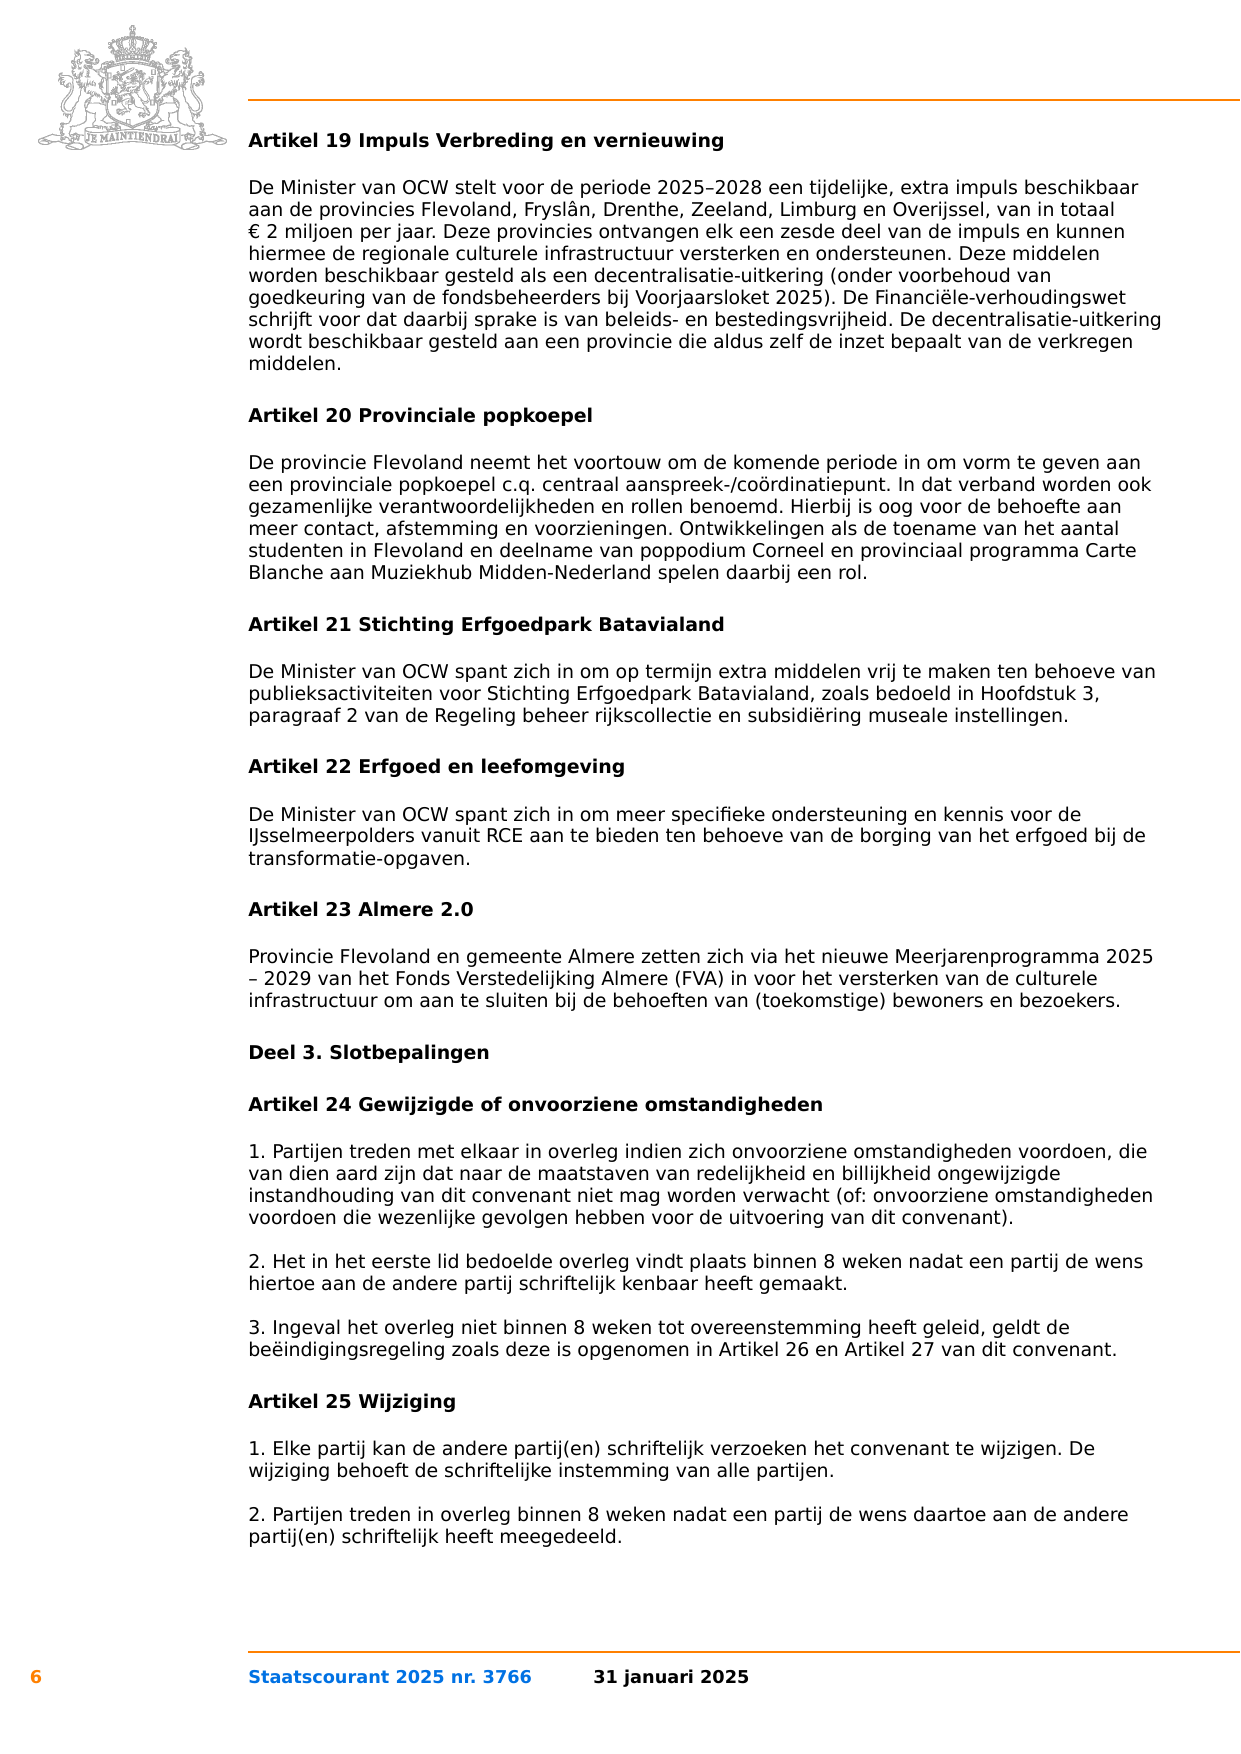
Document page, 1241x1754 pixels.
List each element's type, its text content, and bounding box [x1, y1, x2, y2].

text 2. Partijen treden in overleg binnen 8 weken nadat een partij de wens daartoe aan de andere partij(en) schriftelijk heeft meegedeeld. [248, 1504, 1163, 1548]
subtitle Deel 3. Slotbepalingen [248, 1042, 1163, 1064]
subtitle Artikel 22 Erfgoed en leefomgeving [248, 756, 1163, 778]
text De Minister van OCW stelt voor de periode 2025–2028 een tĳdelĳke, extra impuls beschikbaar aan de provincies Flevoland, Fryslân, Drenthe, Zeeland, Limburg en Overĳssel, van in totaal € 2 miljoen per jaar. Deze provincies ontvangen elk een zesde deel van de impuls en kunnen hiermee de regionale culturele infrastructuur versterken en ondersteunen. Deze middelen worden beschikbaar gesteld als een decentralisatie-uitkering (onder voorbehoud van goedkeuring van de fondsbeheerders bij Voorjaarsloket 2025). De Financiële-verhoudingswet schrijft voor dat daarbij sprake is van beleids- en bestedingsvrijheid. De decentralisatie-uitkering wordt beschikbaar gesteld aan een provincie die aldus zelf de inzet bepaalt van de verkregen middelen. [248, 177, 1163, 375]
text De Minister van OCW spant zich in om meer specifieke ondersteuning en kennis voor de IJsselmeerpolders vanuit RCE aan te bieden ten behoeve van de borging van het erfgoed bij de transformatie-opgaven. [248, 803, 1163, 869]
subtitle Artikel 19 Impuls Verbreding en vernieuwing [248, 130, 1163, 152]
text 1. Partijen treden met elkaar in overleg indien zich onvoorziene omstandigheden voordoen, die van dien aard zijn dat naar de maatstaven van redelijkheid en billijkheid ongewijzigde instandhouding van dit convenant niet mag worden verwacht (of: onvoorziene omstandigheden voordoen die wezenlijke gevolgen hebben voor de uitvoering van dit convenant). [248, 1141, 1163, 1229]
subtitle Artikel 20 Provinciale popkoepel [248, 405, 1163, 427]
text De Minister van OCW spant zich in om op termijn extra middelen vrij te maken ten behoeve van publieksactiviteiten voor Stichting Erfgoedpark Batavialand, zoals bedoeld in Hoofdstuk 3, paragraaf 2 van de Regeling beheer rijkscollectie en subsidiëring museale instellingen. [248, 661, 1163, 726]
text De provincie Flevoland neemt het voortouw om de komende periode in om vorm te geven aan een provinciale popkoepel c.q. centraal aanspreek-/coördinatiepunt. In dat verband worden ook gezamenlijke verantwoordelijkheden en rollen benoemd. Hierbij is oog voor de behoefte aan meer contact, afstemming en voorzieningen. Ontwikkelingen als de toename van het aantal studenten in Flevoland en deelname van poppodium Corneel en provinciaal programma Carte Blanche aan Muziekhub Midden-Nederland spelen daarbij een rol. [248, 452, 1163, 583]
text Provincie Flevoland en gemeente Almere zetten zich via het nieuwe Meerjarenprogramma 2025 – 2029 van het Fonds Verstedelijking Almere (FVA) in voor het versterken van de culturele infrastructuur om aan te sluiten bij de behoeften van (toekomstige) bewoners en bezoekers. [248, 946, 1163, 1012]
text 2. Het in het eerste lid bedoelde overleg vindt plaats binnen 8 weken nadat een partij de wens hiertoe aan de andere partij schriftelijk kenbaar heeft gemaakt. [248, 1251, 1163, 1295]
text 1. Elke partij kan de andere partij(en) schriftelijk verzoeken het convenant te wijzigen. De wijziging behoeft de schriftelijke instemming van alle partijen. [248, 1438, 1163, 1482]
subtitle Artikel 23 Almere 2.0 [248, 899, 1163, 921]
subtitle Artikel 21 Stichting Erfgoedpark Batavialand [248, 613, 1163, 636]
subtitle Artikel 24 Gewijzigde of onvoorziene omstandigheden [248, 1094, 1163, 1116]
text 3. Ingeval het overleg niet binnen 8 weken tot overeenstemming heeft geleid, geldt de beëindigingsregeling zoals deze is opgenomen in Artikel 26 en Artikel 27 van dit convenant. [248, 1317, 1163, 1361]
picture [38, 25, 227, 150]
subtitle Artikel 25 Wijziging [248, 1391, 1163, 1413]
